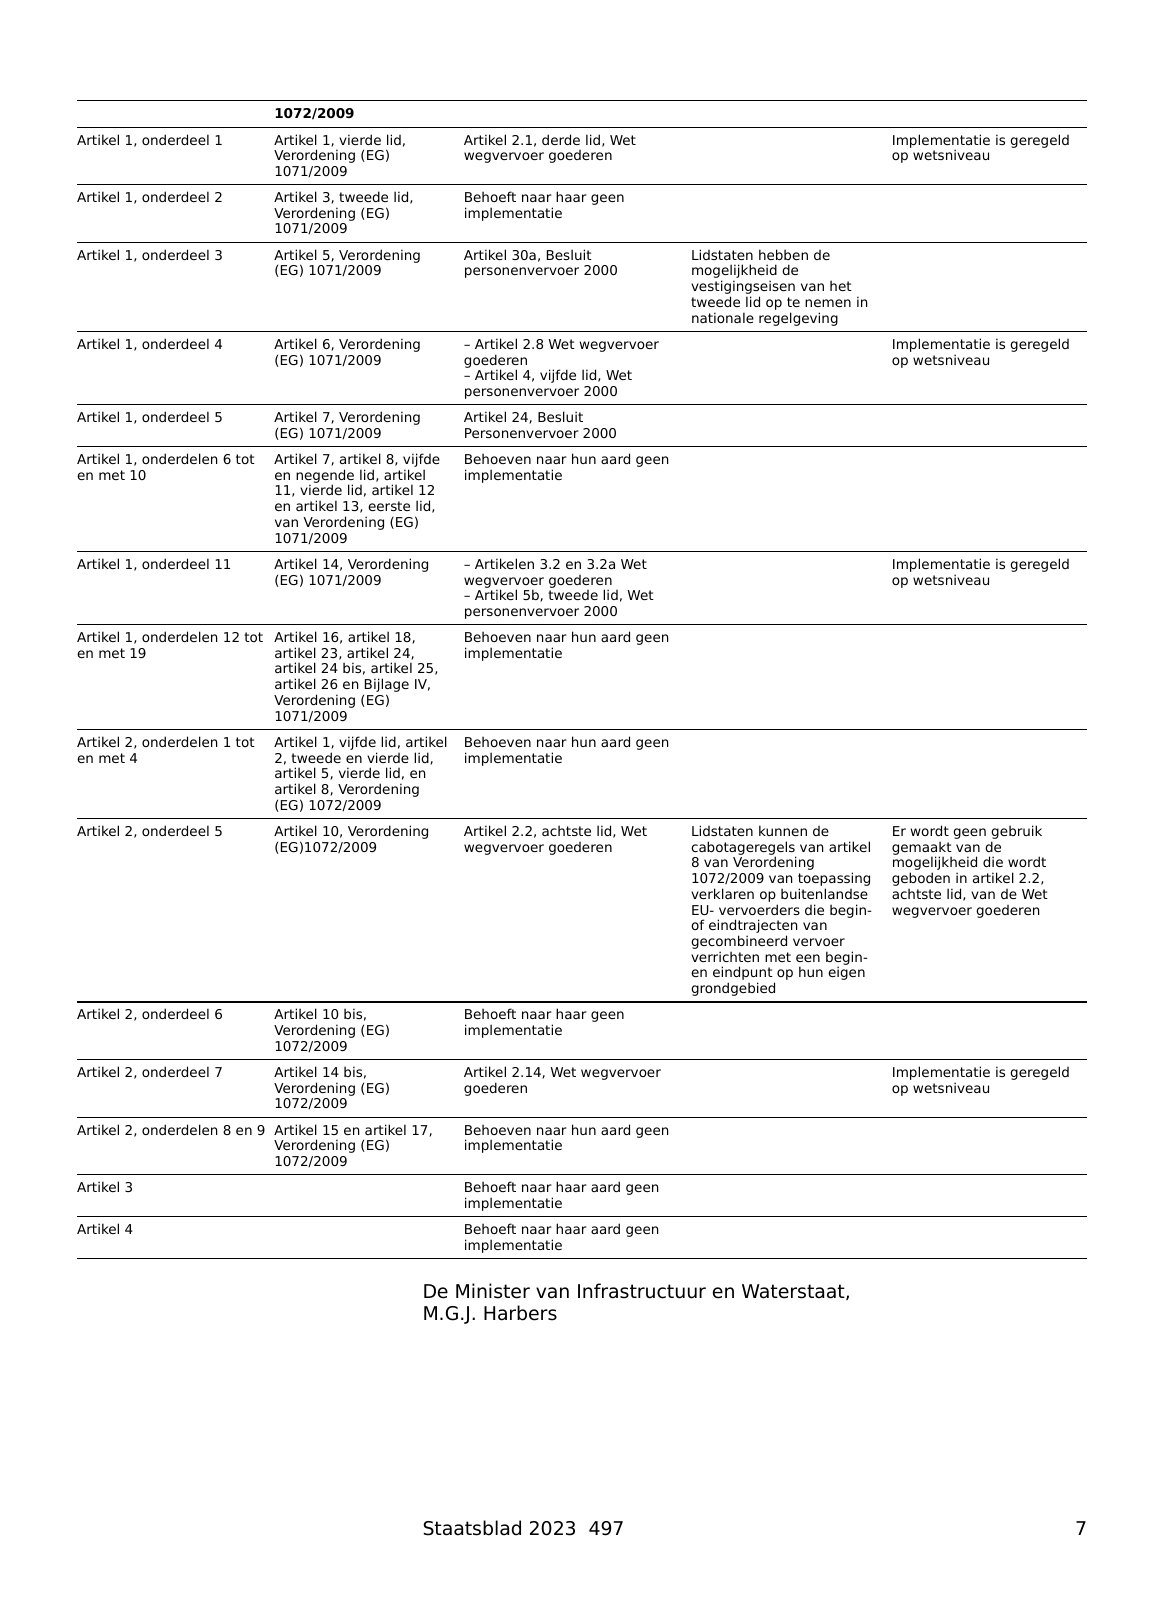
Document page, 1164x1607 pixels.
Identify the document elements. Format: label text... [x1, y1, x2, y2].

table_cell Artikel 2.2, achtste lid, Wet wegvervoer goederen [458, 819, 685, 1001]
table_cell Artikel 16, artikel 18, artikel 23, artikel 24, artikel 24 bis, artikel 25, artikel 26 en Bijlage IV, Verordening (EG) 1071/2009 [268, 625, 458, 729]
table_cell Behoeft naar haar geen implementatie [458, 185, 685, 242]
table_cell Artikel 1, onderdelen 12 tot en met 19 [77, 625, 268, 729]
table_header [886, 101, 1087, 127]
table_cell [685, 625, 886, 729]
table_cell Artikel 2, onderdelen 8 en 9 [77, 1118, 268, 1174]
table_cell [886, 1118, 1087, 1174]
table_cell Artikel 2, onderdelen 1 tot en met 4 [77, 730, 268, 818]
table_cell [685, 1003, 886, 1059]
table_cell [268, 1175, 458, 1216]
table_cell Behoeft naar haar aard geen implementatie [458, 1175, 685, 1216]
table_header [77, 101, 268, 127]
table_cell Artikel 1, vierde lid, Verordening (EG) 1071/2009 [268, 128, 458, 184]
table_cell Artikel 1, vijfde lid, artikel 2, tweede en vierde lid, artikel 5, vierde lid, en artikel 8, Verordening (EG) 1072/2009 [268, 730, 458, 818]
table_cell [685, 1217, 886, 1258]
table_cell [886, 1003, 1087, 1059]
table_cell [886, 447, 1087, 551]
table_cell Artikel 1, onderdeel 5 [77, 405, 268, 446]
table_cell Artikel 15 en artikel 17, Verordening (EG) 1072/2009 [268, 1118, 458, 1174]
table_cell Artikel 1, onderdeel 4 [77, 332, 268, 404]
table_cell [685, 128, 886, 184]
table_cell Implementatie is geregeld op wetsniveau [886, 1060, 1087, 1117]
table_cell Implementatie is geregeld op wetsniveau [886, 128, 1087, 184]
table_cell Artikel 1, onderdeel 2 [77, 185, 268, 242]
table_cell Er wordt geen gebruik gemaakt van de mogelijkheid die wordt geboden in artikel 2.2, achtste lid, van de Wet wegvervoer goederen [886, 819, 1087, 1001]
table_cell Artikel 14, Verordening (EG) 1071/2009 [268, 552, 458, 624]
table_cell Artikel 1, onderdeel 3 [77, 243, 268, 331]
table_cell Implementatie is geregeld op wetsniveau [886, 332, 1087, 404]
table_cell [886, 730, 1087, 818]
table_cell [685, 730, 886, 818]
table_cell Artikel 14 bis, Verordening (EG) 1072/2009 [268, 1060, 458, 1117]
table_cell Behoeven naar hun aard geen implementatie [458, 447, 685, 551]
table_cell Artikel 1, onderdeel 11 [77, 552, 268, 624]
table_cell Artikel 10 bis, Verordening (EG) 1072/2009 [268, 1003, 458, 1059]
table_cell Artikel 2, onderdeel 7 [77, 1060, 268, 1117]
table_cell [886, 185, 1087, 242]
table_cell Artikel 30a, Besluit personenvervoer 2000 [458, 243, 685, 331]
table_cell Behoeft naar haar geen implementatie [458, 1003, 685, 1059]
table_cell Artikel 2, onderdeel 6 [77, 1003, 268, 1059]
table_cell Artikel 7, Verordening (EG) 1071/2009 [268, 405, 458, 446]
table_cell Behoeven naar hun aard geen implementatie [458, 625, 685, 729]
table_cell [685, 1060, 886, 1117]
table_cell [886, 625, 1087, 729]
table_cell – Artikelen 3.2 en 3.2a Wet wegvervoer goederen – Artikel 5b, tweede lid, Wet personenvervoer 2000 [458, 552, 685, 624]
table_cell [685, 1175, 886, 1216]
table_cell [268, 1217, 458, 1258]
table_cell Artikel 5, Verordening (EG) 1071/2009 [268, 243, 458, 331]
table_cell Artikel 3 [77, 1175, 268, 1216]
table_cell Behoeft naar haar aard geen implementatie [458, 1217, 685, 1258]
table_cell [685, 185, 886, 242]
table_cell Artikel 24, Besluit Personenvervoer 2000 [458, 405, 685, 446]
table_cell [886, 1217, 1087, 1258]
table_header [458, 101, 685, 127]
table_cell Artikel 1, onderdeel 1 [77, 128, 268, 184]
table_cell Artikel 3, tweede lid, Verordening (EG) 1071/2009 [268, 185, 458, 242]
table_cell [886, 243, 1087, 331]
table_cell Lidstaten kunnen de cabotageregels van artikel 8 van Verordening 1072/2009 van toepassing verklaren op buitenlandse EU- vervoerders die begin- of eindtrajecten van gecombineerd vervoer verrichten met een begin- en eindpunt op hun eigen grondgebied [685, 819, 886, 1001]
table_cell [886, 405, 1087, 446]
table_cell Behoeven naar hun aard geen implementatie [458, 730, 685, 818]
table_header [685, 101, 886, 127]
text De Minister van Infrastructuur en Waterstaat, M.G.J. Harbers [422, 1281, 1087, 1325]
table_cell [685, 552, 886, 624]
table_cell Artikel 10, Verordening (EG)1072/2009 [268, 819, 458, 1001]
table_cell Artikel 2, onderdeel 5 [77, 819, 268, 1001]
table_cell Artikel 6, Verordening (EG) 1071/2009 [268, 332, 458, 404]
table_cell [685, 447, 886, 551]
table_header 1072/2009 [268, 101, 458, 127]
table_cell [685, 1118, 886, 1174]
table_cell [886, 1175, 1087, 1216]
table_cell Implementatie is geregeld op wetsniveau [886, 552, 1087, 624]
table_cell Lidstaten hebben de mogelijkheid de vestigingseisen van het tweede lid op te nemen in nationale regelgeving [685, 243, 886, 331]
table_cell Artikel 2.1, derde lid, Wet wegvervoer goederen [458, 128, 685, 184]
table_cell Artikel 2.14, Wet wegvervoer goederen [458, 1060, 685, 1117]
table_cell Behoeven naar hun aard geen implementatie [458, 1118, 685, 1174]
table_cell Artikel 7, artikel 8, vijfde en negende lid, artikel 11, vierde lid, artikel 12 en artikel 13, eerste lid, van Verordening (EG) 1071/2009 [268, 447, 458, 551]
table_cell – Artikel 2.8 Wet wegvervoer goederen – Artikel 4, vijfde lid, Wet personenvervoer 2000 [458, 332, 685, 404]
table_cell [685, 405, 886, 446]
table_cell Artikel 1, onderdelen 6 tot en met 10 [77, 447, 268, 551]
table_cell [685, 332, 886, 404]
table_cell Artikel 4 [77, 1217, 268, 1258]
